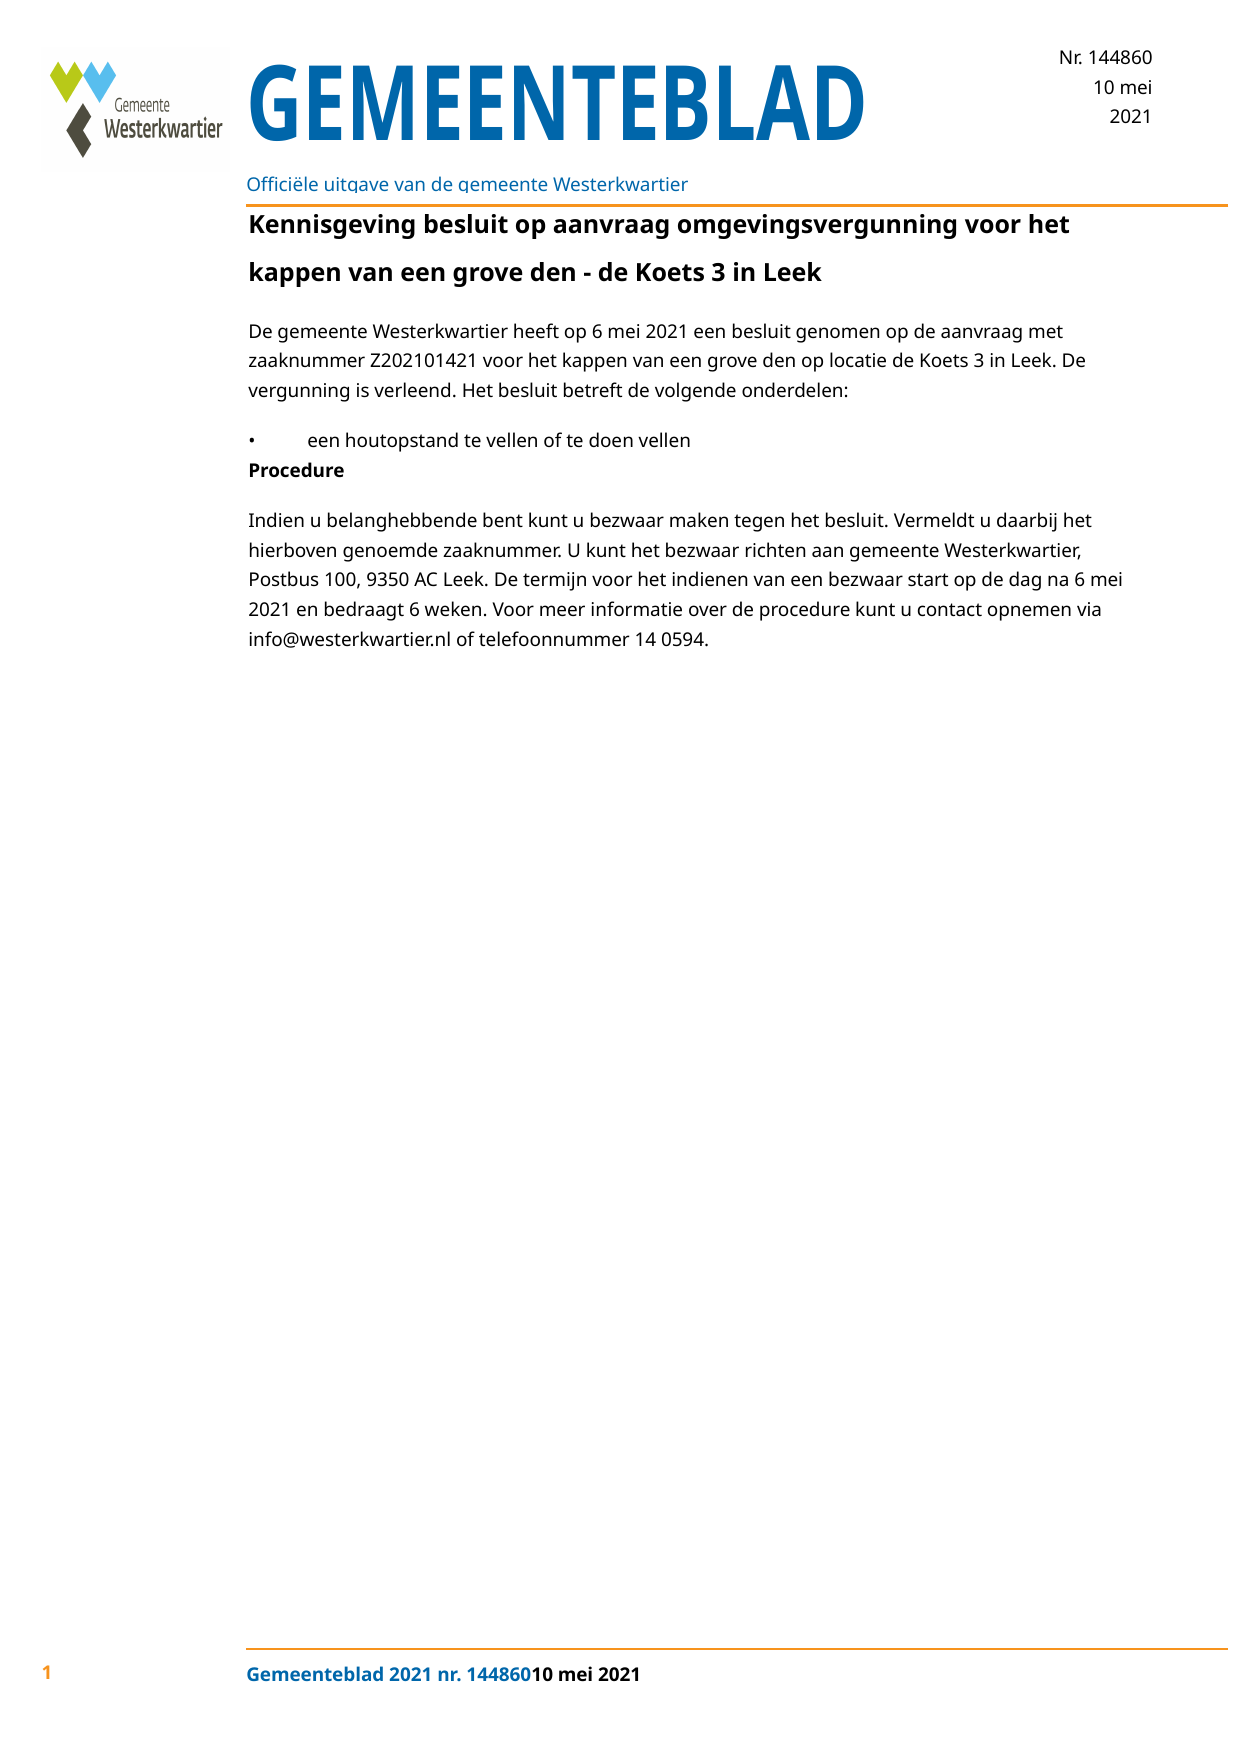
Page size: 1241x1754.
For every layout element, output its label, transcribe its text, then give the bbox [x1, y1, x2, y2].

picture [41, 47, 231, 172]
text Indien u belanghebbende bent kunt u bezwaar maken tegen het besluit. Vermeldt u daarbij het hierboven genoemde zaaknummer. U kunt het bezwaar richten aan gemeente Westerkwartier, Postbus 100, 9350 AC Leek. De termijn voor het indienen van een bezwaar start op de dag na 6 mei 2021 en bedraagt 6 weken. Voor meer informatie over de procedure kunt u contact opnemen via info@westerkwartier.nl of telefoonnummer 14 0594. [248, 507, 1152, 652]
text De gemeente Westerkwartier heeft op 6 mei 2021 een besluit genomen op de aanvraag met zaaknummer Z202101421 voor het kappen van een grove den op locatie de Koets 3 in Leek. De vergunning is verleend. Het besluit betreft de volgende onderdelen: [248, 318, 1152, 403]
list een houtopstand te vellen of te doen vellen [248, 427, 1152, 453]
text Procedure [248, 457, 1152, 483]
text Kennisgeving besluit op aanvraag omgevingsvergunning voor het kappen van een grove den - de Koets 3 in Leek [248, 207, 1152, 288]
